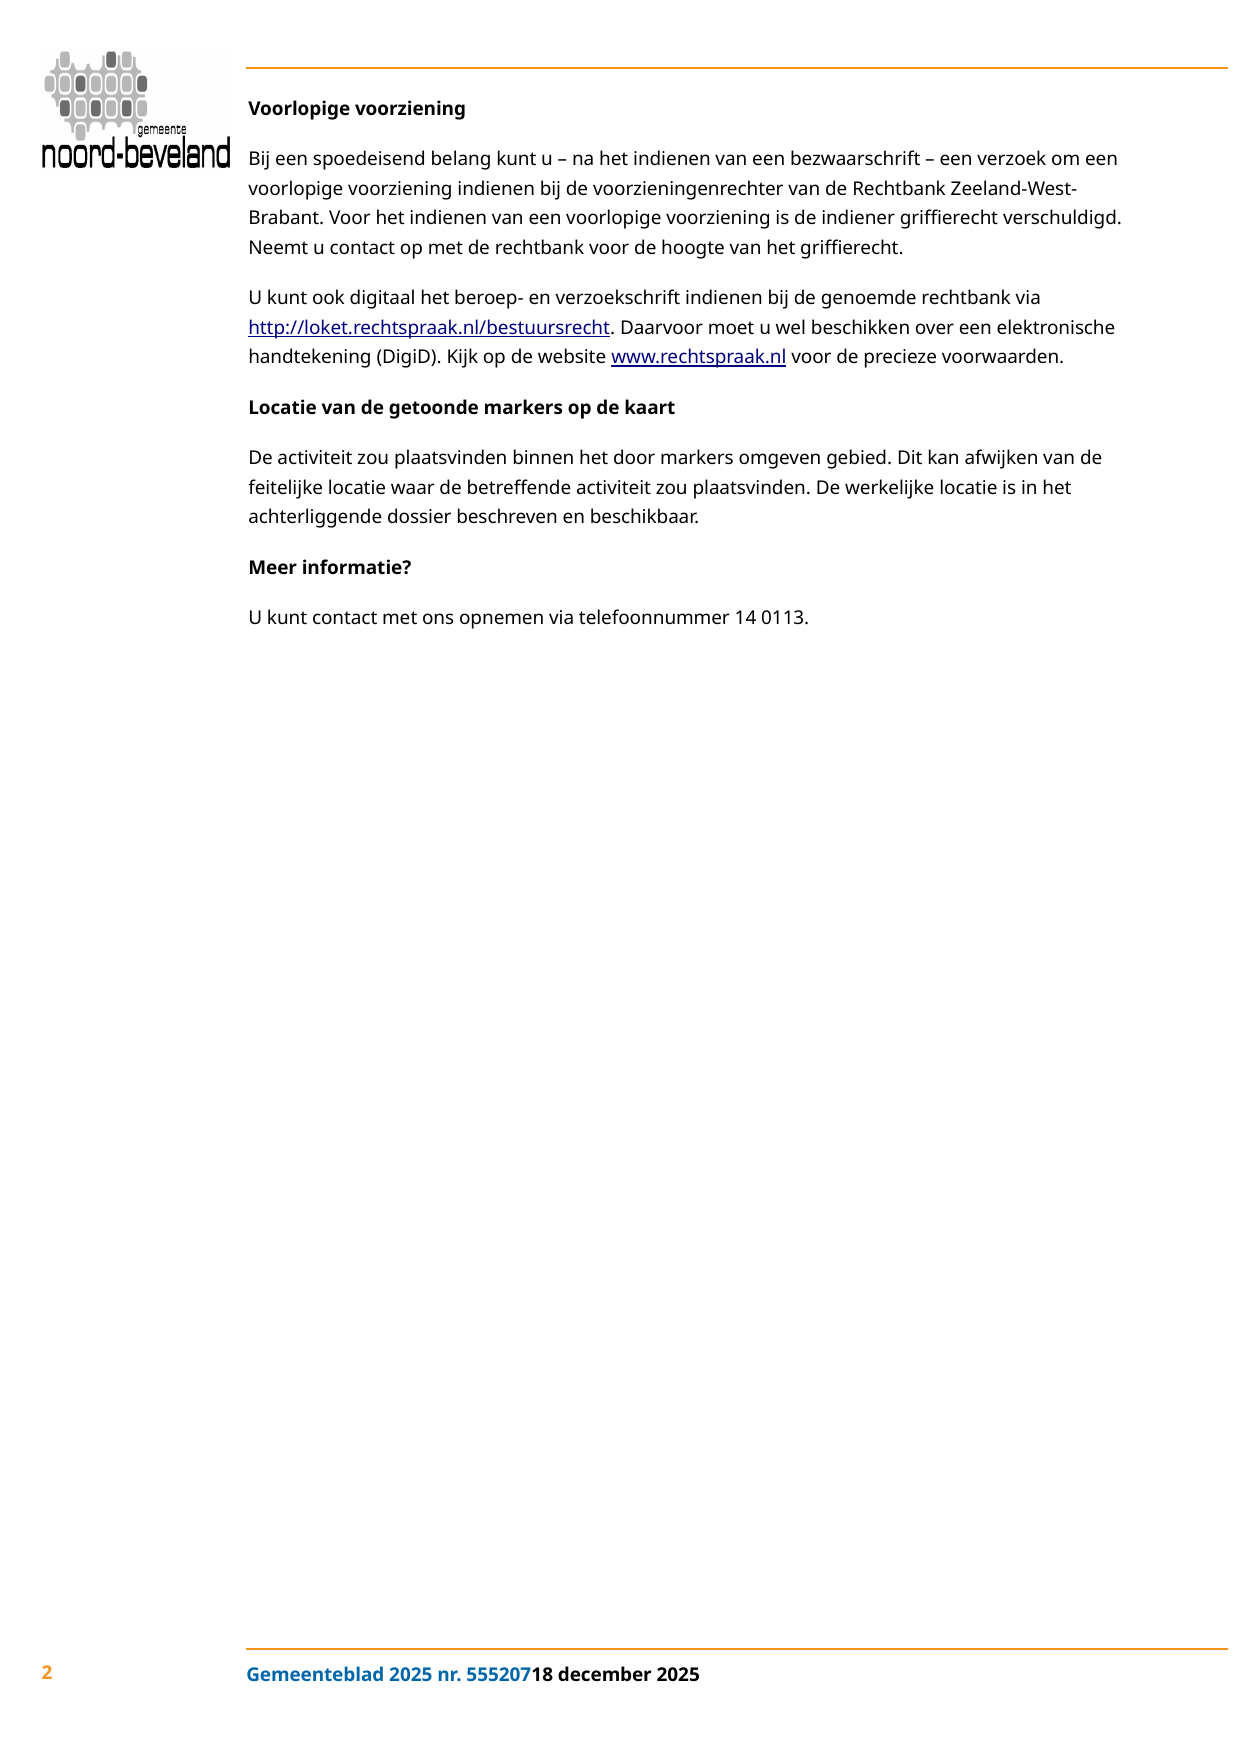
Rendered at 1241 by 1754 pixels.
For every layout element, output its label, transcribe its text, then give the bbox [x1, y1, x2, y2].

text Meer informatie? [248, 554, 1152, 580]
text Voorlopige voorziening [248, 95, 1152, 121]
text De activiteit zou plaatsvinden binnen het door markers omgeven gebied. Dit kan afwijken van de feitelijke locatie waar de betreffende activiteit zou plaatsvinden. De werkelijke locatie is in het achterliggende dossier beschreven en beschikbaar. [248, 444, 1152, 529]
text Locatie van de getoonde markers op de kaart [248, 394, 1152, 420]
text U kunt ook digitaal het beroep- en verzoekschrift indienen bij de genoemde rechtbank via http://loket.rechtspraak.nl/bestuursrecht. Daarvoor moet u wel beschikken over een elektronische handtekening (DigiD). Kijk op de website www.rechtspraak.nl voor de precieze voorwaarden. [248, 284, 1152, 369]
picture [41, 47, 231, 172]
text Bij een spoedeisend belang kunt u – na het indienen van een bezwaarschrift – een verzoek om een voorlopige voorziening indienen bij de voorzieningenrechter van de Rechtbank Zeeland-West-Brabant. Voor het indienen van een voorlopige voorziening is de indiener griffierecht verschuldigd. Neemt u contact op met de rechtbank voor de hoogte van het griffierecht. [248, 145, 1152, 260]
text U kunt contact met ons opnemen via telefoonnummer 14 0113. [248, 604, 1152, 630]
